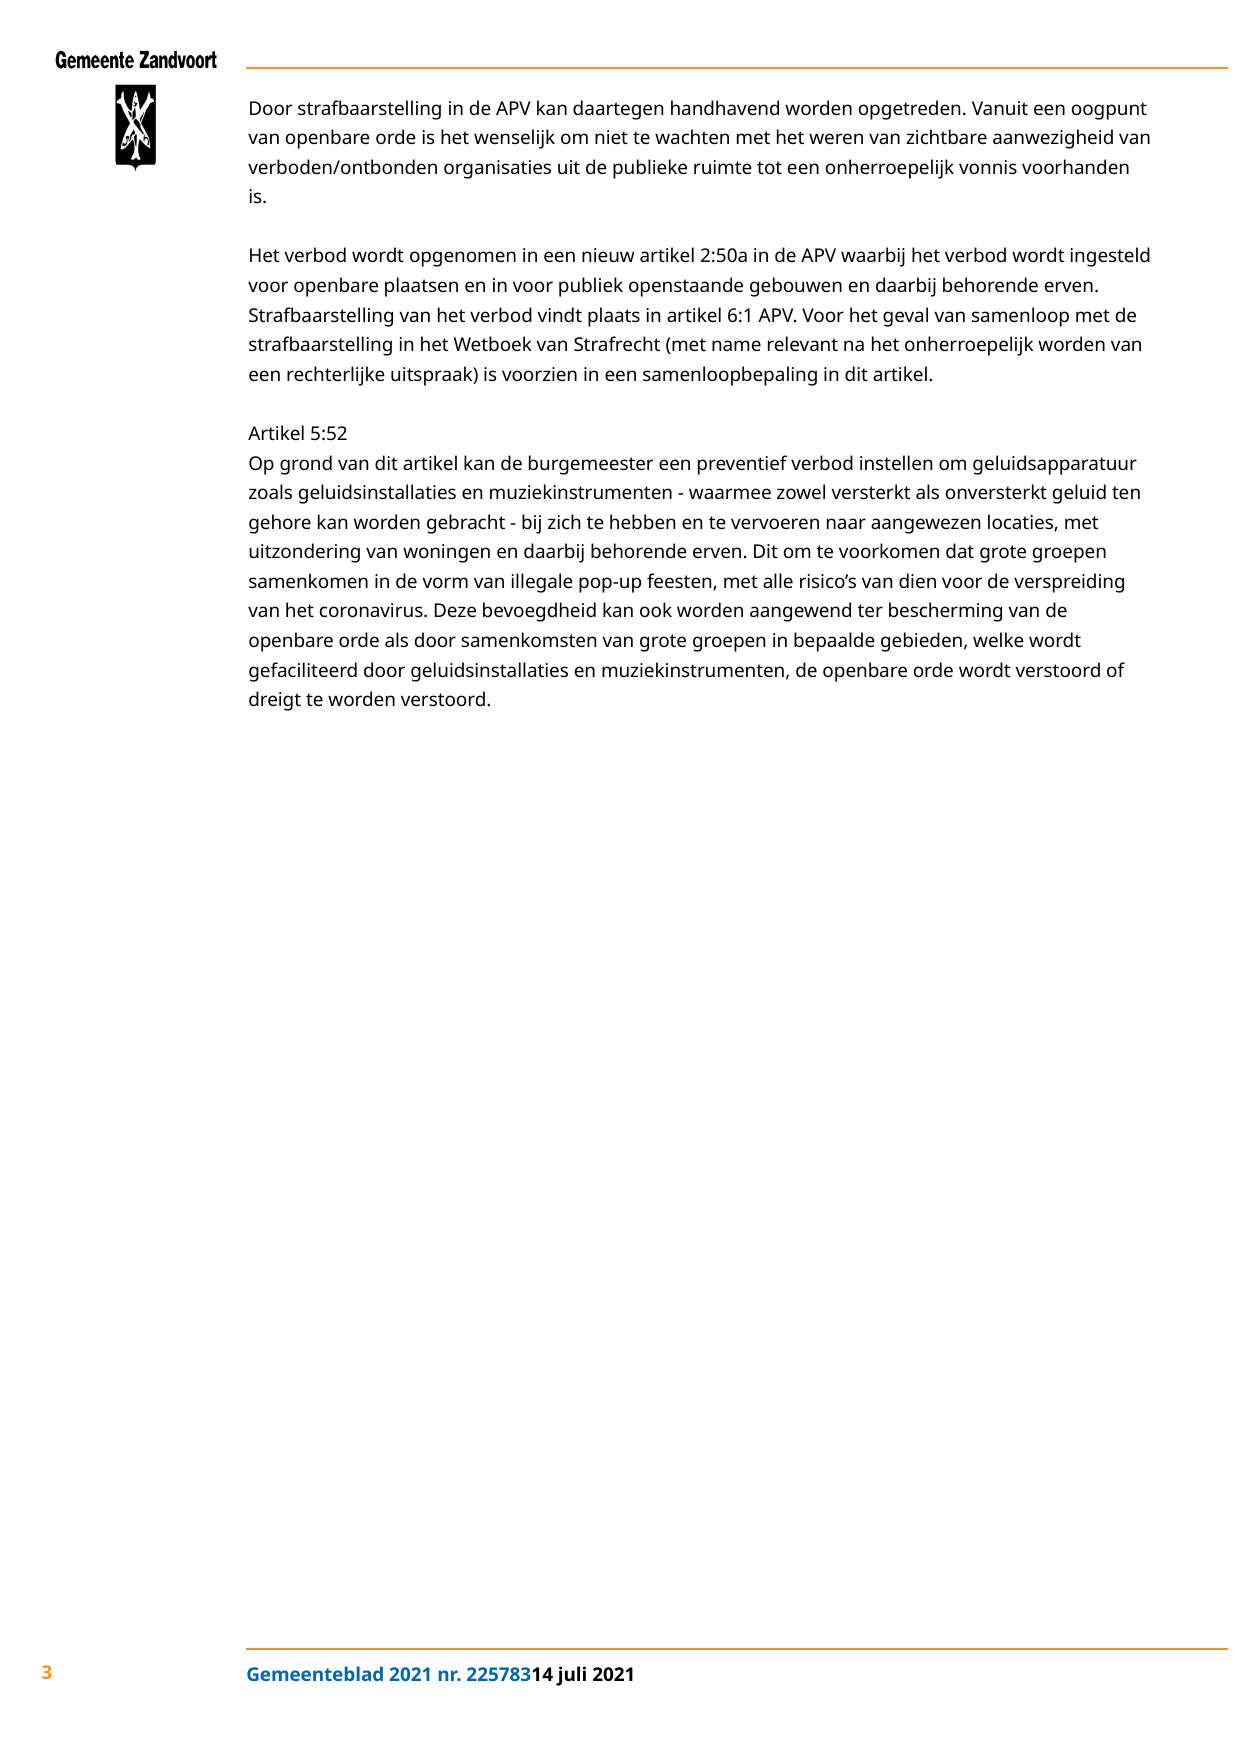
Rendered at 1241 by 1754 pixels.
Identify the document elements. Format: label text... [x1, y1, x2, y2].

text Op grond van dit artikel kan de burgemeester een preventief verbod instellen om geluidsapparatuur zoals geluidsinstallaties en muziekinstrumenten - waarmee zowel versterkt als onversterkt geluid ten gehore kan worden gebracht - bij zich te hebben en te vervoeren naar aangewezen locaties, met uitzondering van woningen en daarbij behorende erven. Dit om te voorkomen dat grote groepen samenkomen in de vorm van illegale pop-up feesten, met alle risico’s van dien voor de verspreiding van het coronavirus. Deze bevoegdheid kan ook worden aangewend ter bescherming van de openbare orde als door samenkomsten van grote groepen in bepaalde gebieden, welke wordt gefaciliteerd door geluidsinstallaties en muziekinstrumenten, de openbare orde wordt verstoord of dreigt te worden verstoord. [248, 450, 1152, 712]
picture [41, 47, 231, 172]
text Door strafbaarstelling in de APV kan daartegen handhavend worden opgetreden. Vanuit een oogpunt van openbare orde is het wenselijk om niet te wachten met het weren van zichtbare aanwezigheid van verboden/ontbonden organisaties uit de publieke ruimte tot een onherroepelijk vonnis voorhanden is. [248, 95, 1152, 209]
text Het verbod wordt opgenomen in een nieuw artikel 2:50a in de APV waarbij het verbod wordt ingesteld voor openbare plaatsen en in voor publiek openstaande gebouwen en daarbij behorende erven. Strafbaarstelling van het verbod vindt plaats in artikel 6:1 APV. Voor het geval van samenloop met de strafbaarstelling in het Wetboek van Strafrecht (met name relevant na het onherroepelijk worden van een rechterlijke uitspraak) is voorzien in een samenloopbepaling in dit artikel. [248, 243, 1152, 387]
text Artikel 5:52 [248, 420, 1152, 446]
